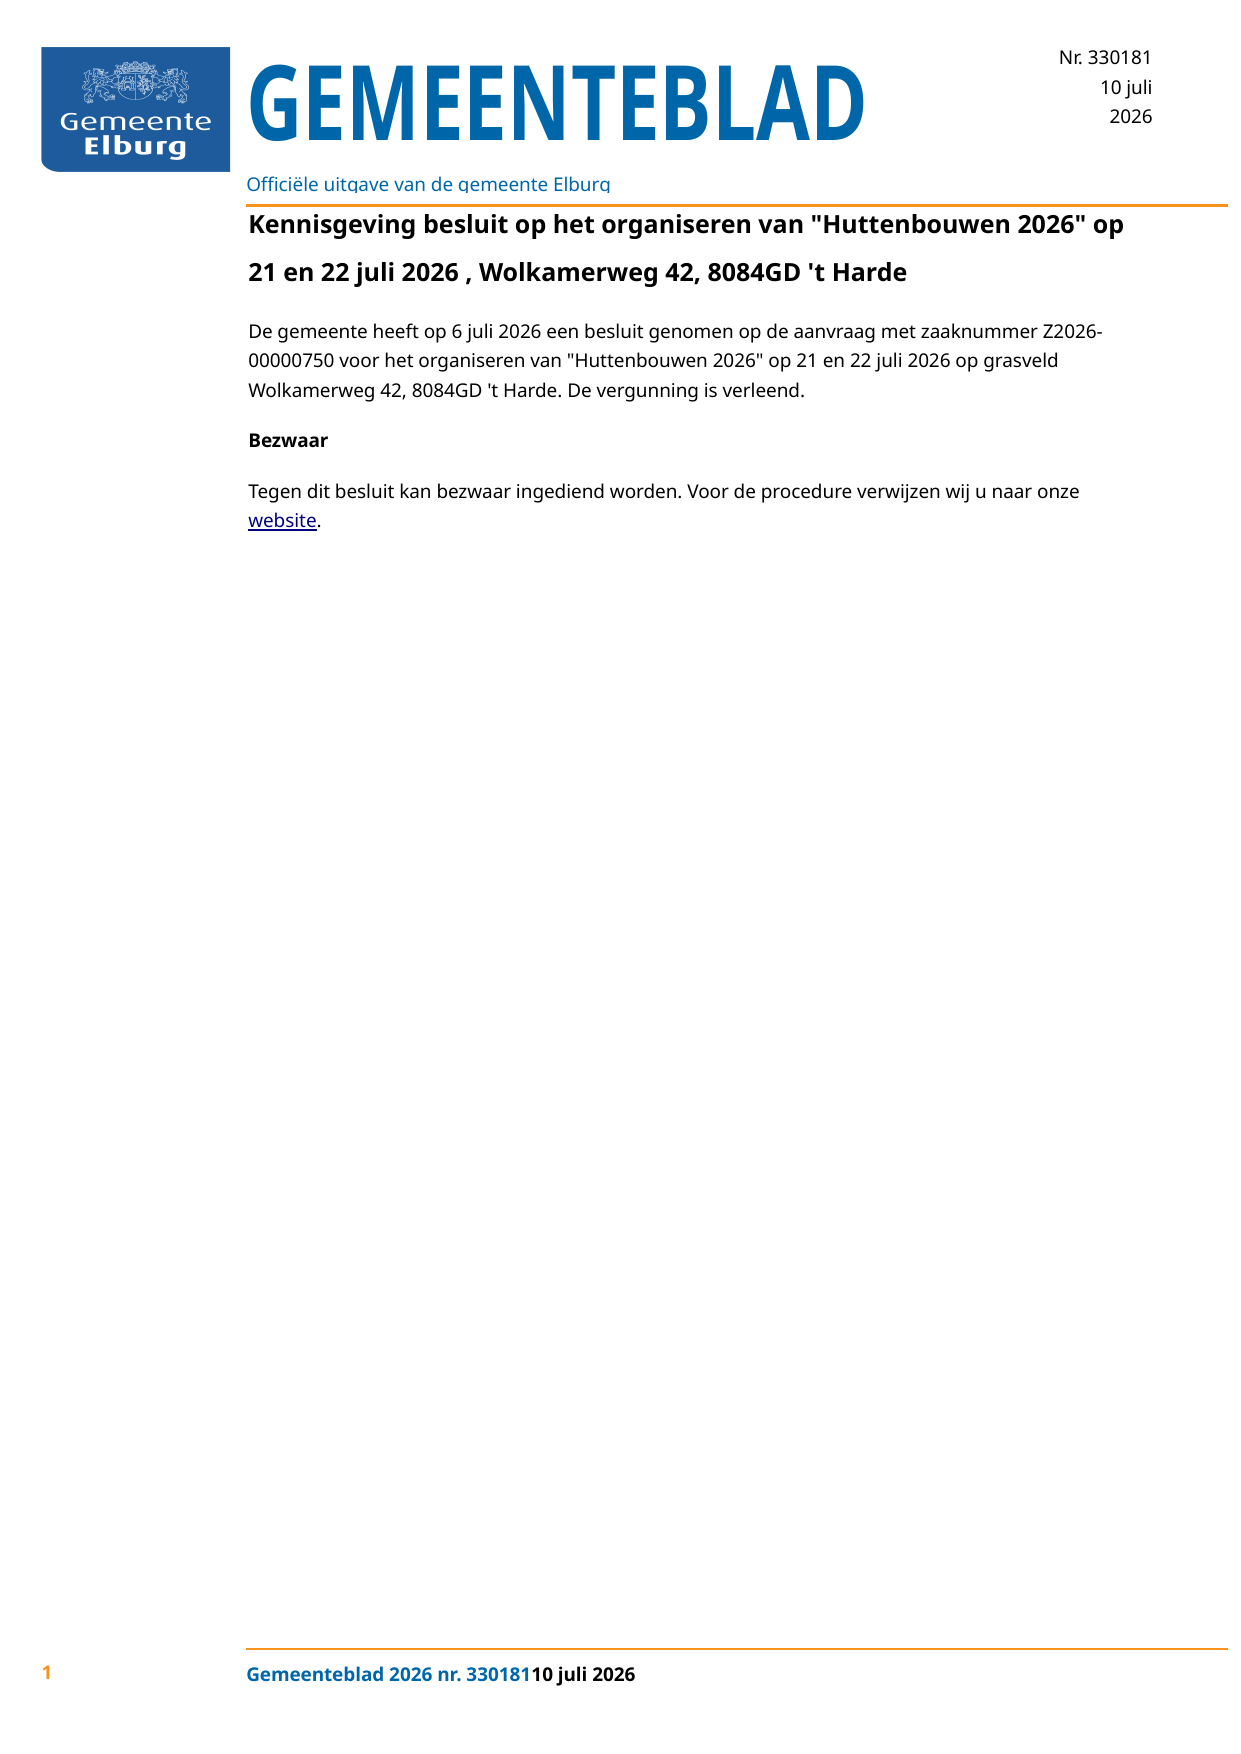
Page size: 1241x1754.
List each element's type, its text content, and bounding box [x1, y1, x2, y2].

picture [41, 47, 231, 172]
text Tegen dit besluit kan bezwaar ingediend worden. Voor de procedure verwijzen wij u naar onze website. [248, 478, 1152, 533]
text Bezwaar [248, 427, 1152, 453]
text Kennisgeving besluit op het organiseren van "Huttenbouwen 2026" op 21 en 22 juli 2026 , Wolkamerweg 42, 8084GD 't Harde [248, 207, 1152, 288]
text De gemeente heeft op 6 juli 2026 een besluit genomen op de aanvraag met zaaknummer Z2026-00000750 voor het organiseren van "Huttenbouwen 2026" op 21 en 22 juli 2026 op grasveld Wolkamerweg 42, 8084GD 't Harde. De vergunning is verleend. [248, 318, 1152, 403]
